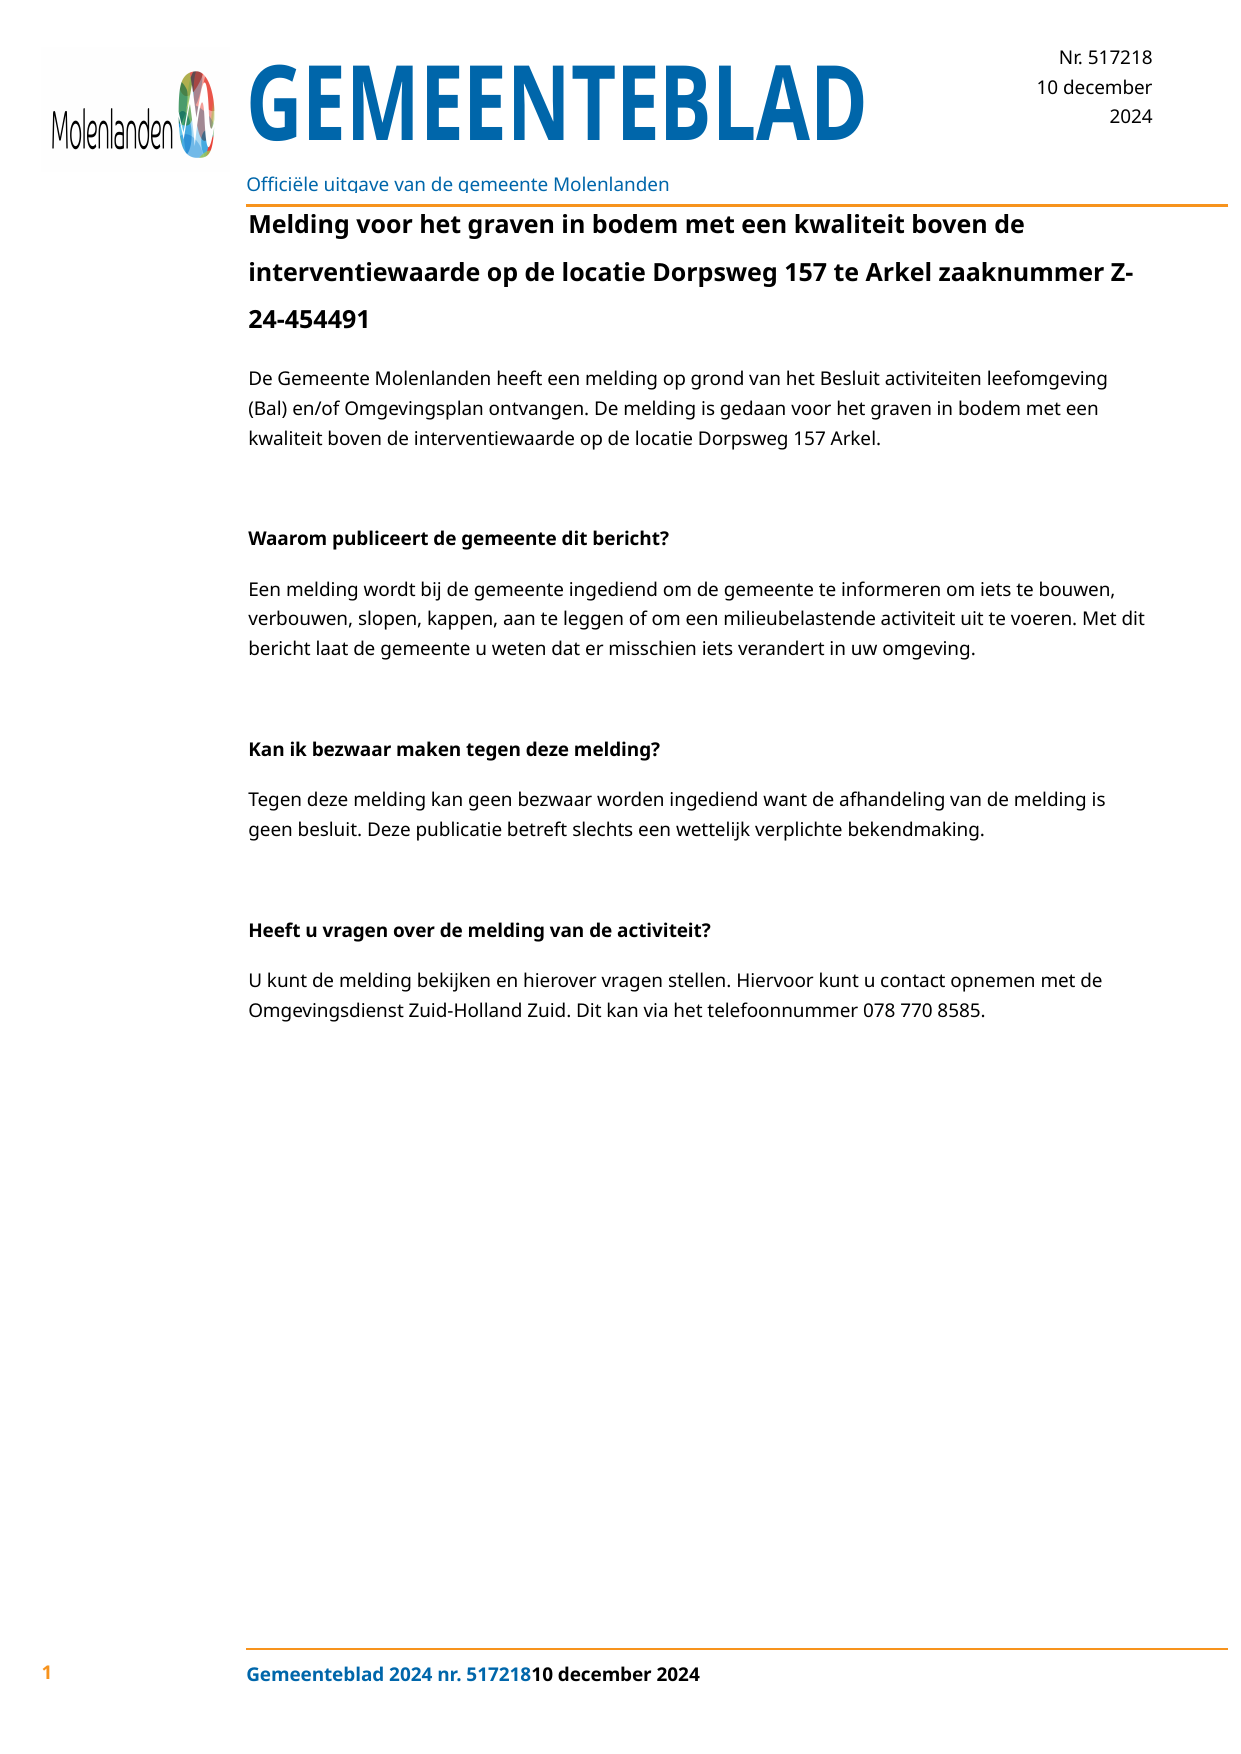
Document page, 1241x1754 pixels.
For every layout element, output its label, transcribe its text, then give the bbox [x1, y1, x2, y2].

text Tegen deze melding kan geen bezwaar worden ingediend want de afhandeling van de melding is geen besluit. Deze publicatie betreft slechts een wettelijk verplichte bekendmaking. [248, 786, 1152, 842]
text Heeft u vragen over de melding van de activiteit? [248, 917, 1152, 942]
text Kan ik bezwaar maken tegen deze melding? [248, 736, 1152, 762]
picture [41, 47, 231, 172]
text U kunt de melding bekijken en hierover vragen stellen. Hiervoor kunt u contact opnemen met de Omgevingsdienst Zuid-Holland Zuid. Dit kan via het telefoonnummer 078 770 8585. [248, 967, 1152, 1022]
text Een melding wordt bij de gemeente ingediend om de gemeente te informeren om iets te bouwen, verbouwen, slopen, kappen, aan te leggen of om een milieubelastende activiteit uit te voeren. Met dit bericht laat de gemeente u weten dat er misschien iets verandert in uw omgeving. [248, 576, 1152, 661]
text De Gemeente Molenlanden heeft een melding op grond van het Besluit activiteiten leefomgeving (Bal) en/of Omgevingsplan ontvangen. De melding is gedaan voor het graven in bodem met een kwaliteit boven de interventiewaarde op de locatie Dorpsweg 157 Arkel. [248, 366, 1152, 450]
text Waarom publiceert de gemeente dit bericht? [248, 526, 1152, 551]
text Melding voor het graven in bodem met een kwaliteit boven de interventiewaarde op de locatie Dorpsweg 157 te Arkel zaaknummer Z-24-454491 [248, 207, 1152, 336]
